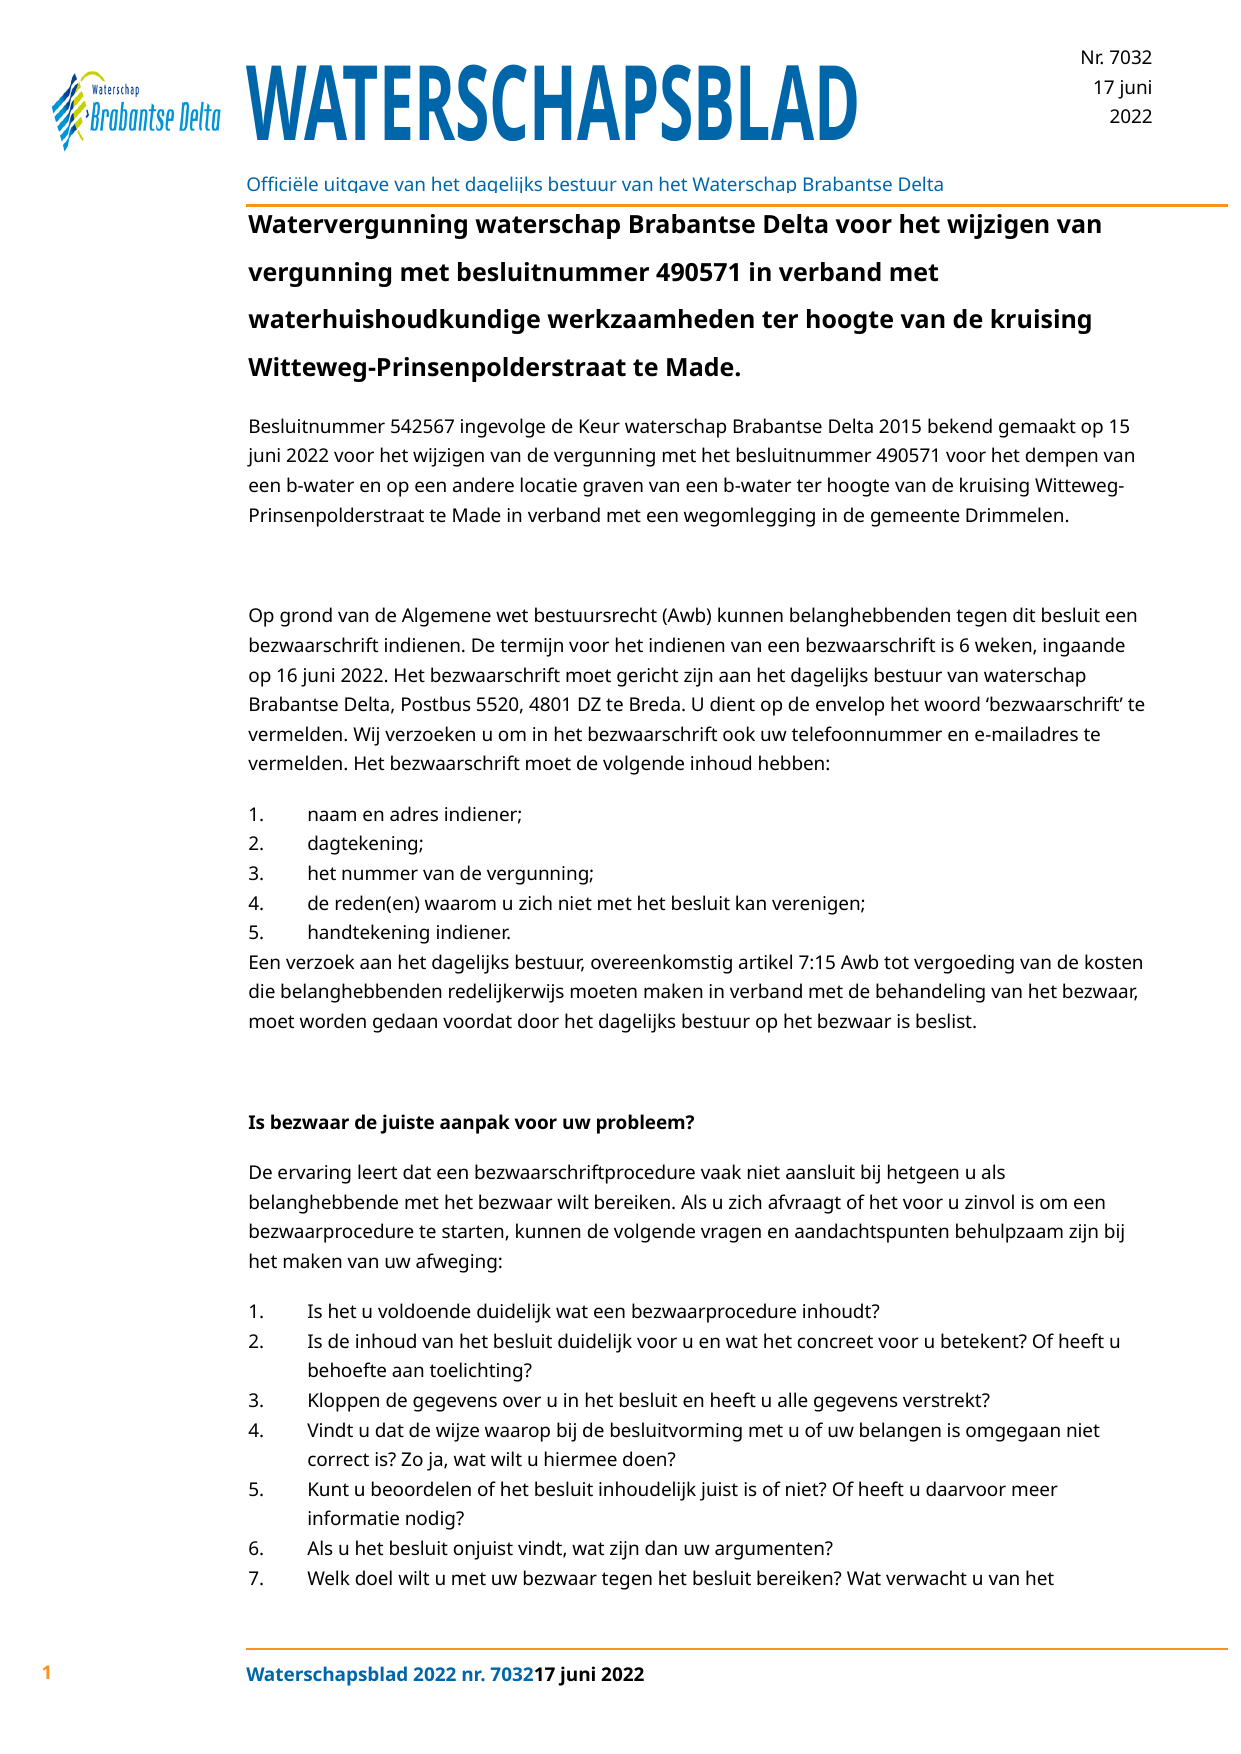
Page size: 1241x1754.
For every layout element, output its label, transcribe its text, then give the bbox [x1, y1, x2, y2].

text Is bezwaar de juiste aanpak voor uw probleem? [248, 1109, 1152, 1135]
list de reden(en) waarom u zich niet met het besluit kan verenigen; [248, 890, 1152, 916]
text Een verzoek aan het dagelijks bestuur, overeenkomstig artikel 7:15 Awb tot vergoeding van de kosten die belanghebbenden redelijkerwijs moeten maken in verband met de behandeling van het bezwaar, moet worden gedaan voordat door het dagelijks bestuur op het bezwaar is beslist. [248, 949, 1152, 1034]
text Besluitnummer 542567 ingevolge de Keur waterschap Brabantse Delta 2015 bekend gemaakt op 15 juni 2022 voor het wijzigen van de vergunning met het besluitnummer 490571 voor het dempen van een b-water en op een andere locatie graven van een b-water ter hoogte van de kruising Witteweg-Prinsenpolderstraat te Made in verband met een wegomlegging in de gemeente Drimmelen. [248, 413, 1152, 528]
list naam en adres indiener; [248, 801, 1152, 827]
list Is het u voldoende duidelijk wat een bezwaarprocedure inhoudt? [248, 1298, 1152, 1324]
list het nummer van de vergunning; [248, 860, 1152, 886]
text Watervergunning waterschap Brabantse Delta voor het wijzigen van vergunning met besluitnummer 490571 in verband met waterhuishoudkundige werkzaamheden ter hoogte van de kruising Witteweg-Prinsenpolderstraat te Made. [248, 207, 1152, 384]
list handtekening indiener. [248, 919, 1152, 945]
picture [41, 47, 231, 172]
text De ervaring leert dat een bezwaarschriftprocedure vaak niet aansluit bij hetgeen u als belanghebbende met het bezwaar wilt bereiken. Als u zich afvraagt of het voor u zinvol is om een bezwaarprocedure te starten, kunnen de volgende vragen en aandachtspunten behulpzaam zijn bij het maken van uw afweging: [248, 1159, 1152, 1274]
text Op grond van de Algemene wet bestuursrecht (Awb) kunnen belanghebbenden tegen dit besluit een bezwaarschrift indienen. De termijn voor het indienen van een bezwaarschrift is 6 weken, ingaande op 16 juni 2022. Het bezwaarschrift moet gericht zijn aan het dagelijks bestuur van waterschap Brabantse Delta, Postbus 5520, 4801 DZ te Breda. U dient op de envelop het woord ‘bezwaarschrift’ te vermelden. Wij verzoeken u om in het bezwaarschrift ook uw telefoonnummer en e‑mailadres te vermelden. Het bezwaarschrift moet de volgende inhoud hebben: [248, 603, 1152, 776]
list dagtekening; [248, 831, 1152, 856]
list Is de inhoud van het besluit duidelijk voor u en wat het concreet voor u betekent? Of heeft u behoefte aan toelichting? [248, 1328, 1152, 1383]
list Kloppen de gegevens over u in het besluit en heeft u alle gegevens verstrekt? [248, 1387, 1152, 1413]
list Kunt u beoordelen of het besluit inhoudelijk juist is of niet? Of heeft u daarvoor meer informatie nodig? [248, 1476, 1152, 1531]
list Vindt u dat de wijze waarop bij de besluitvorming met u of uw belangen is omgegaan niet correct is? Zo ja, wat wilt u hiermee doen? [248, 1417, 1152, 1472]
list Als u het besluit onjuist vindt, wat zijn dan uw argumenten? [248, 1535, 1152, 1561]
list Welk doel wilt u met uw bezwaar tegen het besluit bereiken? Wat verwacht u van het [248, 1565, 1152, 1591]
